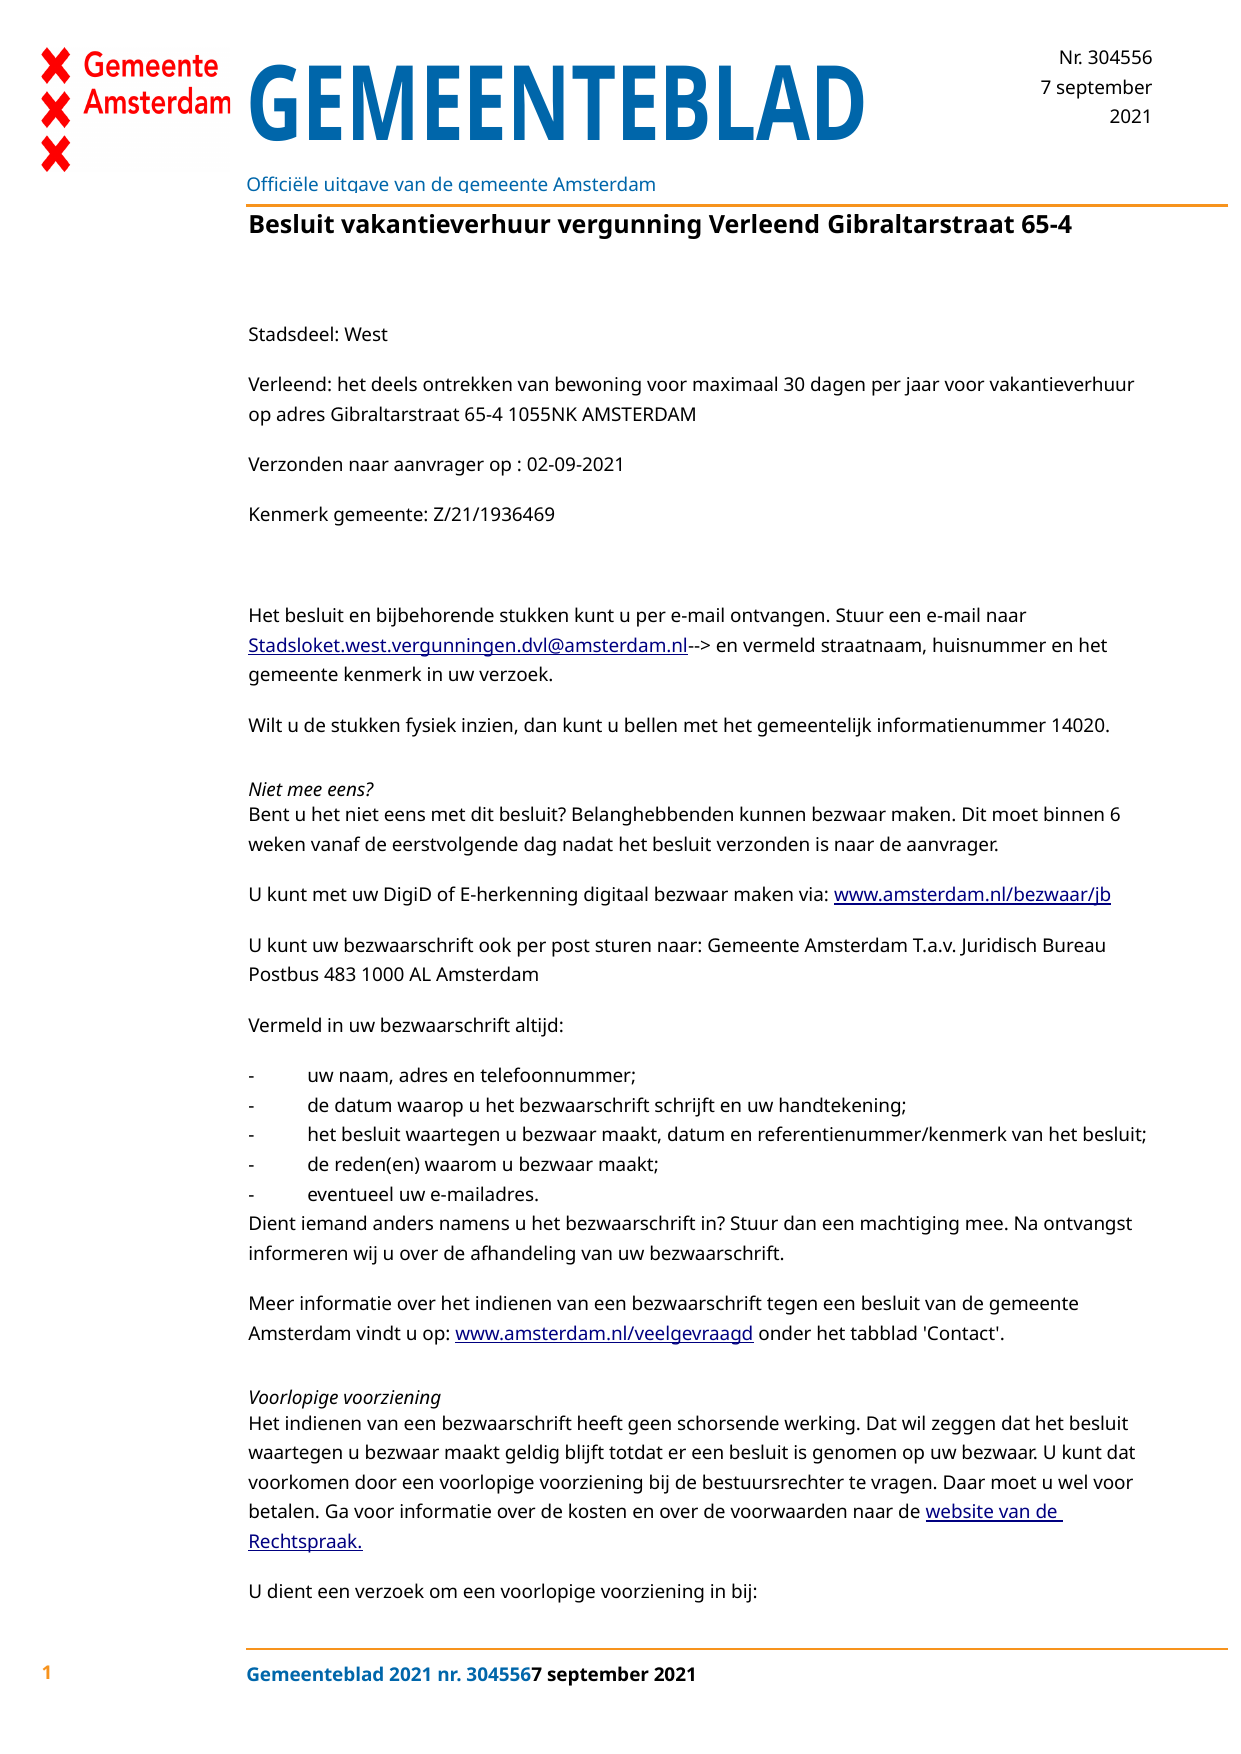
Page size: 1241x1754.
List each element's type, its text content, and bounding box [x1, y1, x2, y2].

list de reden(en) waarom u bezwaar maakt; [248, 1151, 1152, 1177]
text Besluit vakantieverhuur vergunning Verleend Gibraltarstraat 65-4 [248, 207, 1152, 241]
list eventueel uw e-mailadres. [248, 1181, 1152, 1207]
text Het besluit en bijbehorende stukken kunt u per e-mail ontvangen. Stuur een e-mail naar Stadsloket.west.vergunningen.dvl@amsterdam.nl--> en vermeld straatnaam, huisnummer en het gemeente kenmerk in uw verzoek. [248, 602, 1152, 687]
text Bent u het niet eens met dit besluit? Belanghebbenden kunnen bezwaar maken. Dit moet binnen 6 weken vanaf de eerstvolgende dag nadat het besluit verzonden is naar de aanvrager. [248, 802, 1152, 857]
text Meer informatie over het indienen van een bezwaarschrift tegen een besluit van de gemeente Amsterdam vindt u op: www.amsterdam.nl/veelgevraagd onder het tabblad 'Contact'. [248, 1290, 1152, 1346]
text Niet mee eens? [248, 776, 1152, 802]
text Voorlopige voorziening [248, 1384, 1152, 1410]
list het besluit waartegen u bezwaar maakt, datum en referentienummer/kenmerk van het besluit; [248, 1122, 1152, 1147]
text Het indienen van een bezwaarschrift heeft geen schorsende werking. Dat wil zeggen dat het besluit waartegen u bezwaar maakt geldig blijft totdat er een besluit is genomen op uw bezwaar. U kunt dat voorkomen door een voorlopige voorziening bij de bestuursrechter te vragen. Daar moet u wel voor betalen. Ga voor informatie over de kosten en over de voorwaarden naar de website van de Rechtspraak. [248, 1410, 1152, 1554]
picture [41, 47, 231, 172]
text Kenmerk gemeente: Z/21/1936469 [248, 502, 1152, 527]
list uw naam, adres en telefoonnummer; [248, 1062, 1152, 1088]
text Stadsdeel: West [248, 321, 1152, 346]
text Verzonden naar aanvrager op : 02-09-2021 [248, 451, 1152, 477]
text Vermeld in uw bezwaarschrift altijd: [248, 1012, 1152, 1038]
text U kunt uw bezwaarschrift ook per post sturen naar: Gemeente Amsterdam T.a.v. Juridisch Bureau Postbus 483 1000 AL Amsterdam [248, 932, 1152, 987]
list de datum waarop u het bezwaarschrift schrijft en uw handtekening; [248, 1092, 1152, 1118]
text Wilt u de stukken fysiek inzien, dan kunt u bellen met het gemeentelijk informatienummer 14020. [248, 712, 1152, 738]
text Verleend: het deels ontrekken van bewoning voor maximaal 30 dagen per jaar voor vakantieverhuur op adres Gibraltarstraat 65-4 1055NK AMSTERDAM [248, 371, 1152, 426]
text U kunt met uw DigiD of E-herkenning digitaal bezwaar maken via: www.amsterdam.nl/bezwaar/jb [248, 882, 1152, 907]
text Dient iemand anders namens u het bezwaarschrift in? Stuur dan een machtiging mee. Na ontvangst informeren wij u over de afhandeling van uw bezwaarschrift. [248, 1210, 1152, 1266]
text U dient een verzoek om een voorlopige voorziening in bij: [248, 1578, 1152, 1604]
